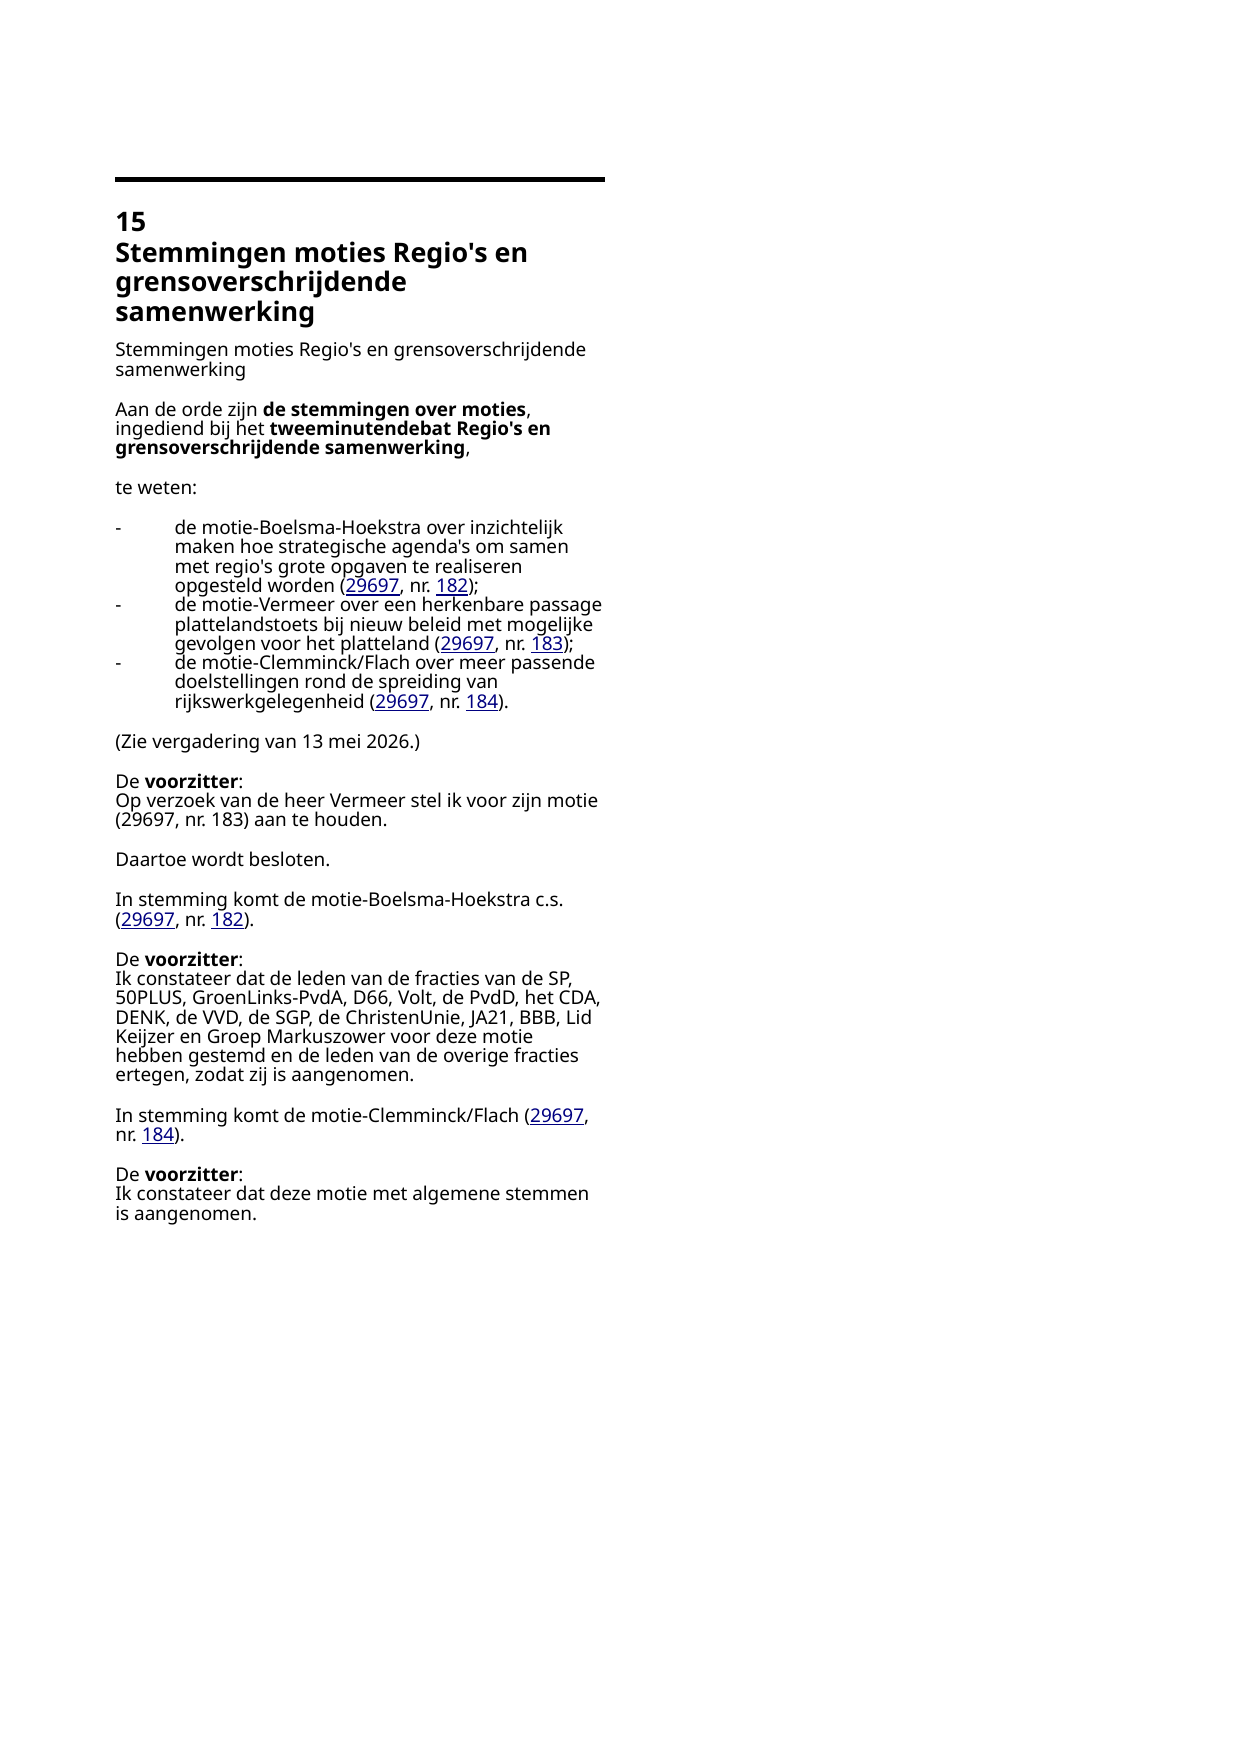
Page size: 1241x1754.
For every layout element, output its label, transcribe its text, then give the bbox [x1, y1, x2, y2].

text Aan de orde zijn de stemmingen over moties, ingediend bij het tweeminutendebat Regio's en grensoverschrijdende samenwerking, [115, 401, 605, 458]
text te weten: [115, 479, 605, 498]
text Stemmingen moties Regio's en grensoverschrijdende samenwerking [115, 341, 605, 380]
text Ik constateer dat de leden van de fracties van de SP, 50PLUS, GroenLinks-PvdA, D66, Volt, de PvdD, het CDA, DENK, de VVD, de SGP, de ChristenUnie, JA21, BBB, Lid Keijzer en Groep Markuszower voor deze motie hebben gestemd en de leden van de overige fracties ertegen, zodat zij is aangenomen. [115, 970, 605, 1086]
text Stemmingen moties Regio's en grensoverschrijdende samenwerking [115, 239, 605, 341]
text De voorzitter: [115, 1166, 605, 1185]
list de motie-Vermeer over een herkenbare passage plattelandstoets bij nieuw beleid met mogelijke gevolgen voor het platteland (29697, nr. 183); [115, 596, 605, 654]
text Daartoe wordt besloten. [115, 851, 605, 871]
list de motie-Boelsma-Hoekstra over inzichtelijk maken hoe strategische agenda's om samen met regio's grote opgaven te realiseren opgesteld worden (29697, nr. 182); [115, 519, 605, 596]
text Ik constateer dat deze motie met algemene stemmen is aangenomen. [115, 1185, 605, 1224]
text 15 [115, 203, 605, 239]
text In stemming komt de motie-Boelsma-Hoekstra c.s. (29697, nr. 182). [115, 891, 605, 930]
text In stemming komt de motie-Clemminck/Flach (29697, nr. 184). [115, 1107, 605, 1145]
list de motie-Clemminck/Flach over meer passende doelstellingen rond de spreiding van rijkswerkgelegenheid (29697, nr. 184). [115, 654, 605, 712]
text De voorzitter: [115, 951, 605, 970]
text Op verzoek van de heer Vermeer stel ik voor zijn motie (29697, nr. 183) aan te houden. [115, 792, 605, 831]
text (Zie vergadering van 13 mei 2026.) [115, 733, 605, 752]
text De voorzitter: [115, 773, 605, 792]
